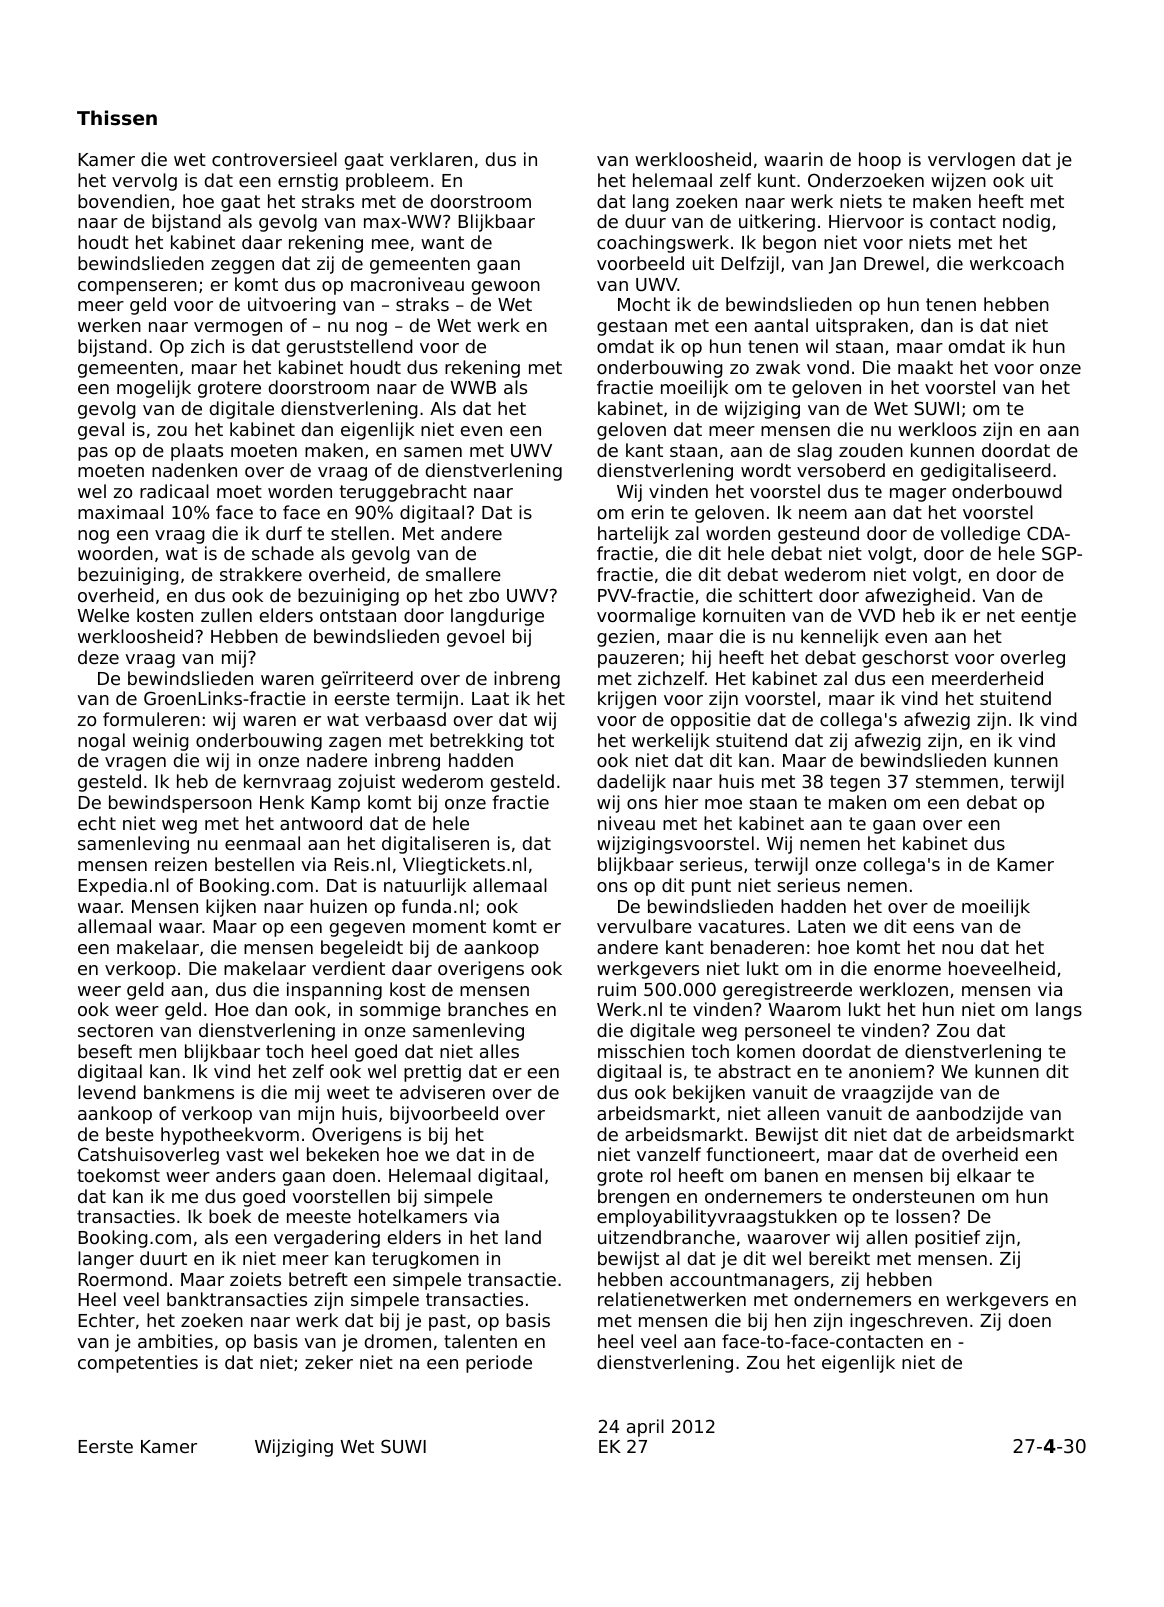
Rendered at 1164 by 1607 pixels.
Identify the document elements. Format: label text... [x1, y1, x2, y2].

text Wij vinden het voorstel dus te mager onderbouwd om erin te geloven. Ik neem aan dat het voorstel hartelijk zal worden gesteund door de volledige CDA-fractie, die dit hele debat niet volgt, door de hele SGP-fractie, die dit debat wederom niet volgt, en door de PVV-fractie, die schittert door afwezigheid. Van de voormalige kornuiten van de VVD heb ik er net eentje gezien, maar die is nu kennelijk even aan het pauzeren; hij heeft het debat geschorst voor overleg met zichzelf. Het kabinet zal dus een meerderheid krijgen voor zijn voorstel, maar ik vind het stuitend voor de oppositie dat de collega's afwezig zijn. Ik vind het werkelijk stuitend dat zij afwezig zijn, en ik vind ook niet dat dit kan. Maar de bewindslieden kunnen dadelijk naar huis met 38 tegen 37 stemmen, terwijl wij ons hier moe staan te maken om een debat op niveau met het kabinet aan te gaan over een wijzigingsvoorstel. Wij nemen het kabinet dus blijkbaar serieus, terwijl onze collega's in de Kamer ons op dit punt niet serieus nemen. [596, 482, 1087, 896]
text De bewindslieden hadden het over de moeilijk vervulbare vacatures. Laten we dit eens van de andere kant benaderen: hoe komt het nou dat het werkgevers niet lukt om in die enorme hoeveelheid, ruim 500.000 geregistreerde werklozen, mensen via Werk.nl te vinden? Waarom lukt het hun niet om langs die digitale weg personeel te vinden? Zou dat misschien toch komen doordat de dienstverlening te digitaal is, te abstract en te anoniem? We kunnen dit dus ook bekijken vanuit de vraagzijde van de arbeidsmarkt, niet alleen vanuit de aanbodzijde van de arbeidsmarkt. Bewijst dit niet dat de arbeidsmarkt niet vanzelf functioneert, maar dat de overheid een grote rol heeft om banen en mensen bij elkaar te brengen en ondernemers te ondersteunen om hun employabilityvraagstukken op te lossen? De uitzendbranche, waarover wij allen positief zijn, bewijst al dat je dit wel bereikt met mensen. Zij hebben accountmanagers, zij hebben relatienetwerken met ondernemers en werkgevers en met mensen die bij hen zijn ingeschreven. Zij doen heel veel aan face-to-face-contacten en -dienstverlening. Zou het eigenlijk niet de [596, 896, 1087, 1373]
text van werkloosheid, waarin de hoop is vervlogen dat je het helemaal zelf kunt. Onderzoeken wijzen ook uit dat lang zoeken naar werk niets te maken heeft met de duur van de uitkering. Hiervoor is contact nodig, coachingswerk. Ik begon niet voor niets met het voorbeeld uit Delfzijl, van Jan Drewel, die werkcoach van UWV. [596, 150, 1087, 295]
text De bewindslieden waren geïrriteerd over de inbreng van de GroenLinks-fractie in eerste termijn. Laat ik het zo formuleren: wij waren er wat verbaasd over dat wij nogal weinig onderbouwing zagen met betrekking tot de vragen die wij in onze nadere inbreng hadden gesteld. Ik heb de kernvraag zojuist wederom gesteld. De bewindspersoon Henk Kamp komt bij onze fractie echt niet weg met het antwoord dat de hele samenleving nu eenmaal aan het digitaliseren is, dat mensen reizen bestellen via Reis.nl, Vliegtickets.nl, Expedia.nl of Booking.com. Dat is natuurlijk allemaal waar. Mensen kijken naar huizen op funda.nl; ook allemaal waar. Maar op een gegeven moment komt er een makelaar, die mensen begeleidt bij de aankoop en verkoop. Die makelaar verdient daar overigens ook weer geld aan, dus die inspanning kost de mensen ook weer geld. Hoe dan ook, in sommige branches en sectoren van dienstverlening in onze samenleving beseft men blijkbaar toch heel goed dat niet alles digitaal kan. Ik vind het zelf ook wel prettig dat er een levend bankmens is die mij weet te adviseren over de aankoop of verkoop van mijn huis, bijvoorbeeld over de beste hypotheekvorm. Overigens is bij het Catshuisoverleg vast wel bekeken hoe we dat in de toekomst weer anders gaan doen. Helemaal digitaal, dat kan ik me dus goed voorstellen bij simpele transacties. Ik boek de meeste hotelkamers via Booking.com, als een vergadering elders in het land langer duurt en ik niet meer kan terugkomen in Roermond. Maar zoiets betreft een simpele transactie. Heel veel banktransacties zijn simpele transacties. Echter, het zoeken naar werk dat bij je past, op basis van je ambities, op basis van je dromen, talenten en competenties is dat niet; zeker niet na een periode [77, 668, 567, 1373]
text Mocht ik de bewindslieden op hun tenen hebben gestaan met een aantal uitspraken, dan is dat niet omdat ik op hun tenen wil staan, maar omdat ik hun onderbouwing zo zwak vond. Die maakt het voor onze fractie moeilijk om te geloven in het voorstel van het kabinet, in de wijziging van de Wet SUWI; om te geloven dat meer mensen die nu werkloos zijn en aan de kant staan, aan de slag zouden kunnen doordat de dienstverlening wordt versoberd en gedigitaliseerd. [596, 295, 1087, 482]
text Kamer die wet controversieel gaat verklaren, dus in het vervolg is dat een ernstig probleem. En bovendien, hoe gaat het straks met de doorstroom naar de bijstand als gevolg van max-WW? Blijkbaar houdt het kabinet daar rekening mee, want de bewindslieden zeggen dat zij de gemeenten gaan compenseren; er komt dus op macroniveau gewoon meer geld voor de uitvoering van – straks – de Wet werken naar vermogen of – nu nog – de Wet werk en bijstand. Op zich is dat geruststellend voor de gemeenten, maar het kabinet houdt dus rekening met een mogelijk grotere doorstroom naar de WWB als gevolg van de digitale dienstverlening. Als dat het geval is, zou het kabinet dan eigenlijk niet even een pas op de plaats moeten maken, en samen met UWV moeten nadenken over de vraag of de dienstverlening wel zo radicaal moet worden teruggebracht naar maximaal 10% face to face en 90% digitaal? Dat is nog een vraag die ik durf te stellen. Met andere woorden, wat is de schade als gevolg van de bezuiniging, de strakkere overheid, de smallere overheid, en dus ook de bezuiniging op het zbo UWV? Welke kosten zullen elders ontstaan door langdurige werkloosheid? Hebben de bewindslieden gevoel bij deze vraag van mij? [77, 150, 567, 668]
